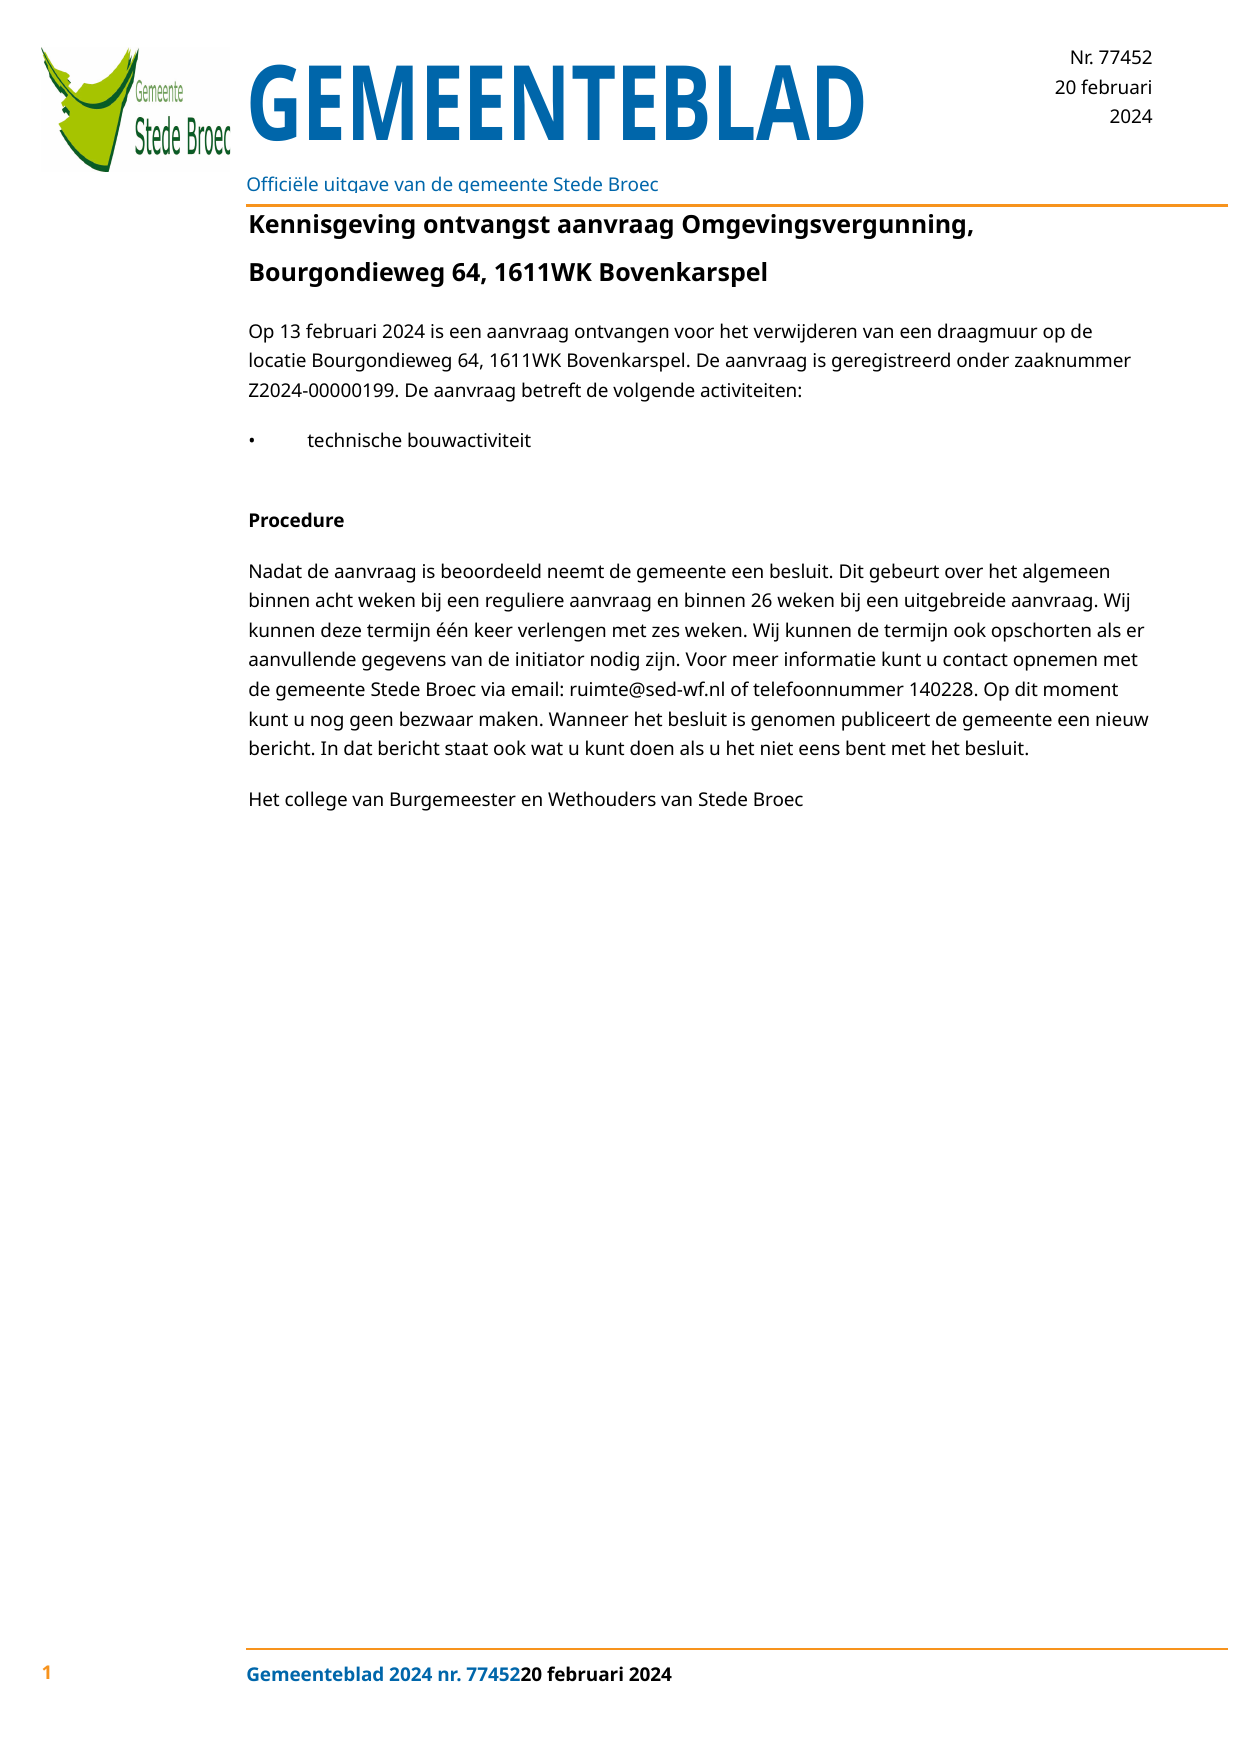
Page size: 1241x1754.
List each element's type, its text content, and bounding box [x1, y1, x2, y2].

text Nadat de aanvraag is beoordeeld neemt de gemeente een besluit. Dit gebeurt over het algemeen binnen acht weken bij een reguliere aanvraag en binnen 26 weken bij een uitgebreide aanvraag. Wij kunnen deze termijn één keer verlengen met zes weken. Wij kunnen de termijn ook opschorten als er aanvullende gegevens van de initiator nodig zijn. Voor meer informatie kunt u contact opnemen met de gemeente Stede Broec via email: ruimte@sed-wf.nl of telefoonnummer 140228. Op dit moment kunt u nog geen bezwaar maken. Wanneer het besluit is genomen publiceert de gemeente een nieuw bericht. In dat bericht staat ook wat u kunt doen als u het niet eens bent met het besluit. [248, 558, 1152, 761]
picture [41, 47, 231, 172]
list technische bouwactiviteit [248, 427, 1152, 453]
text Procedure [248, 507, 1152, 533]
text Kennisgeving ontvangst aanvraag Omgevingsvergunning, Bourgondieweg 64, 1611WK Bovenkarspel [248, 207, 1152, 288]
text Op 13 februari 2024 is een aanvraag ontvangen voor het verwijderen van een draagmuur op de locatie Bourgondieweg 64, 1611WK Bovenkarspel. De aanvraag is geregistreerd onder zaaknummer Z2024-00000199. De aanvraag betreft de volgende activiteiten: [248, 318, 1152, 403]
text Het college van Burgemeester en Wethouders van Stede Broec [248, 786, 1152, 812]
